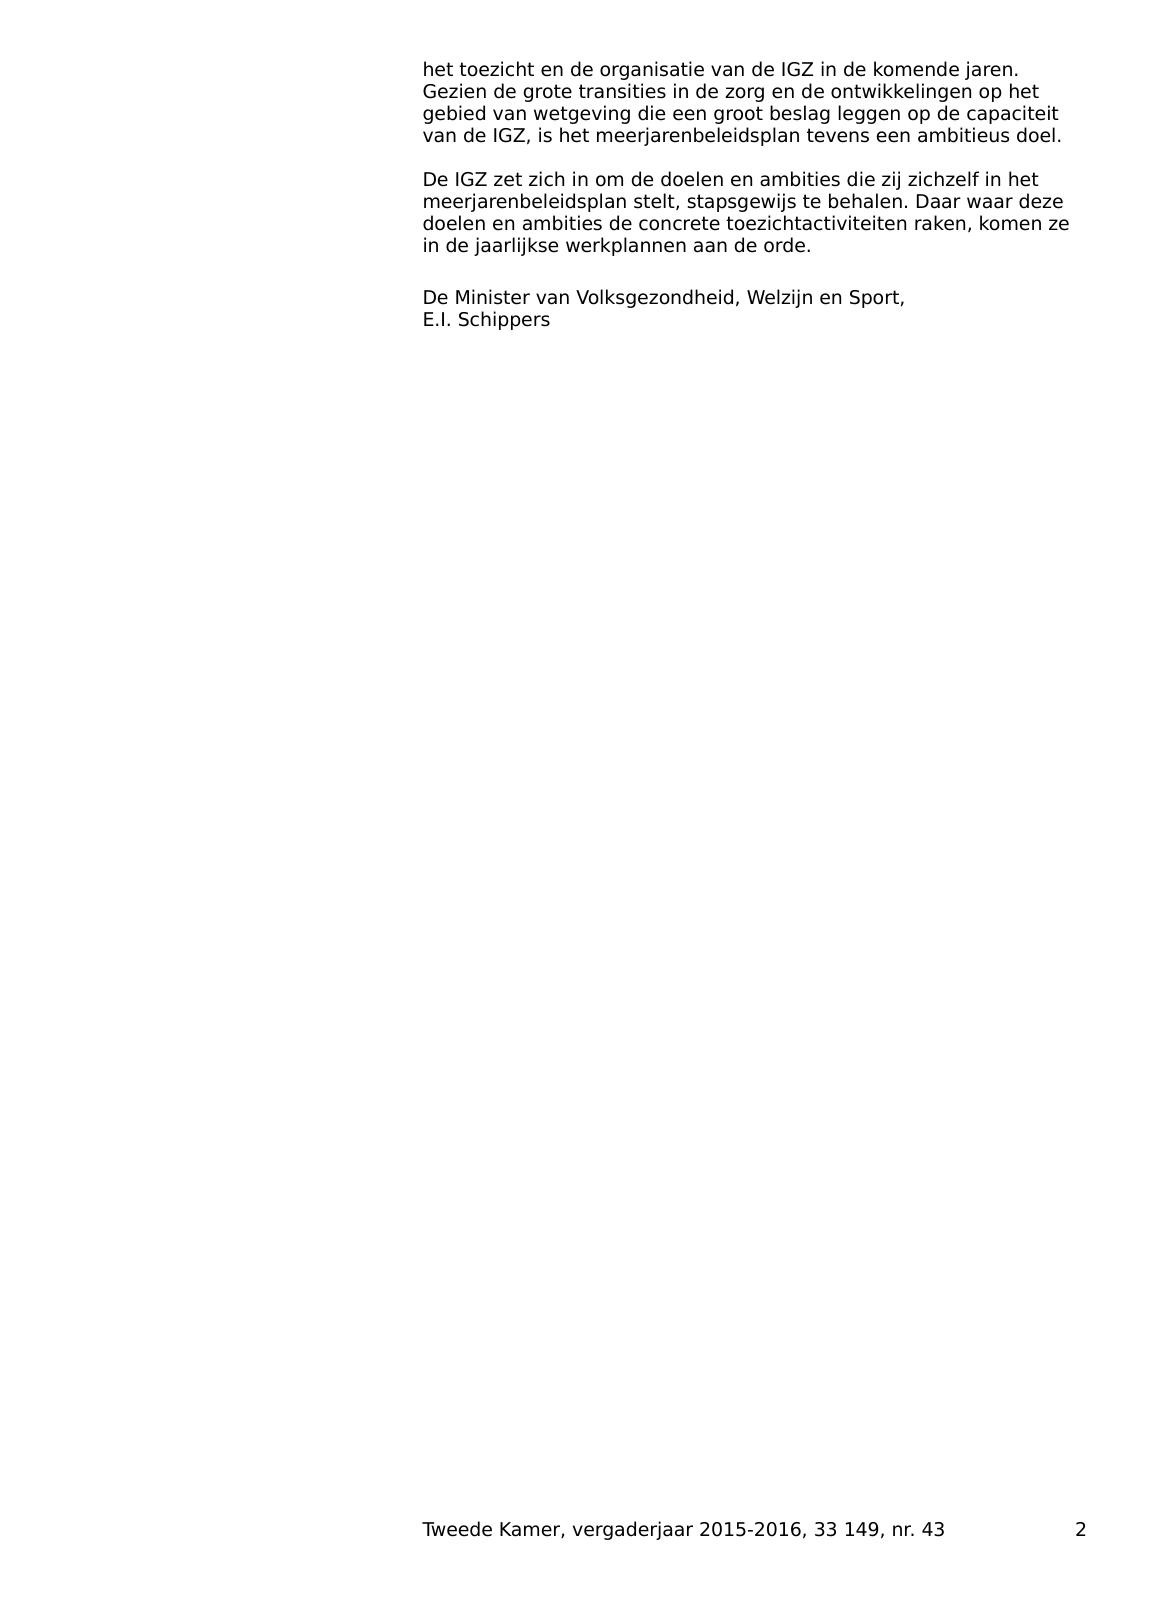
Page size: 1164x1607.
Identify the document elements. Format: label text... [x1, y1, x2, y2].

text het toezicht en de organisatie van de IGZ in de komende jaren. Gezien de grote transities in de zorg en de ontwikkelingen op het gebied van wetgeving die een groot beslag leggen op de capaciteit van de IGZ, is het meerjarenbeleidsplan tevens een ambitieus doel. [422, 59, 1087, 147]
text De Minister van Volksgezondheid, Welzijn en Sport, E.I. Schippers [422, 287, 1087, 331]
text De IGZ zet zich in om de doelen en ambities die zij zichzelf in het meerjarenbeleidsplan stelt, stapsgewijs te behalen. Daar waar deze doelen en ambities de concrete toezichtactiviteiten raken, komen ze in de jaarlijkse werkplannen aan de orde. [422, 169, 1087, 257]
